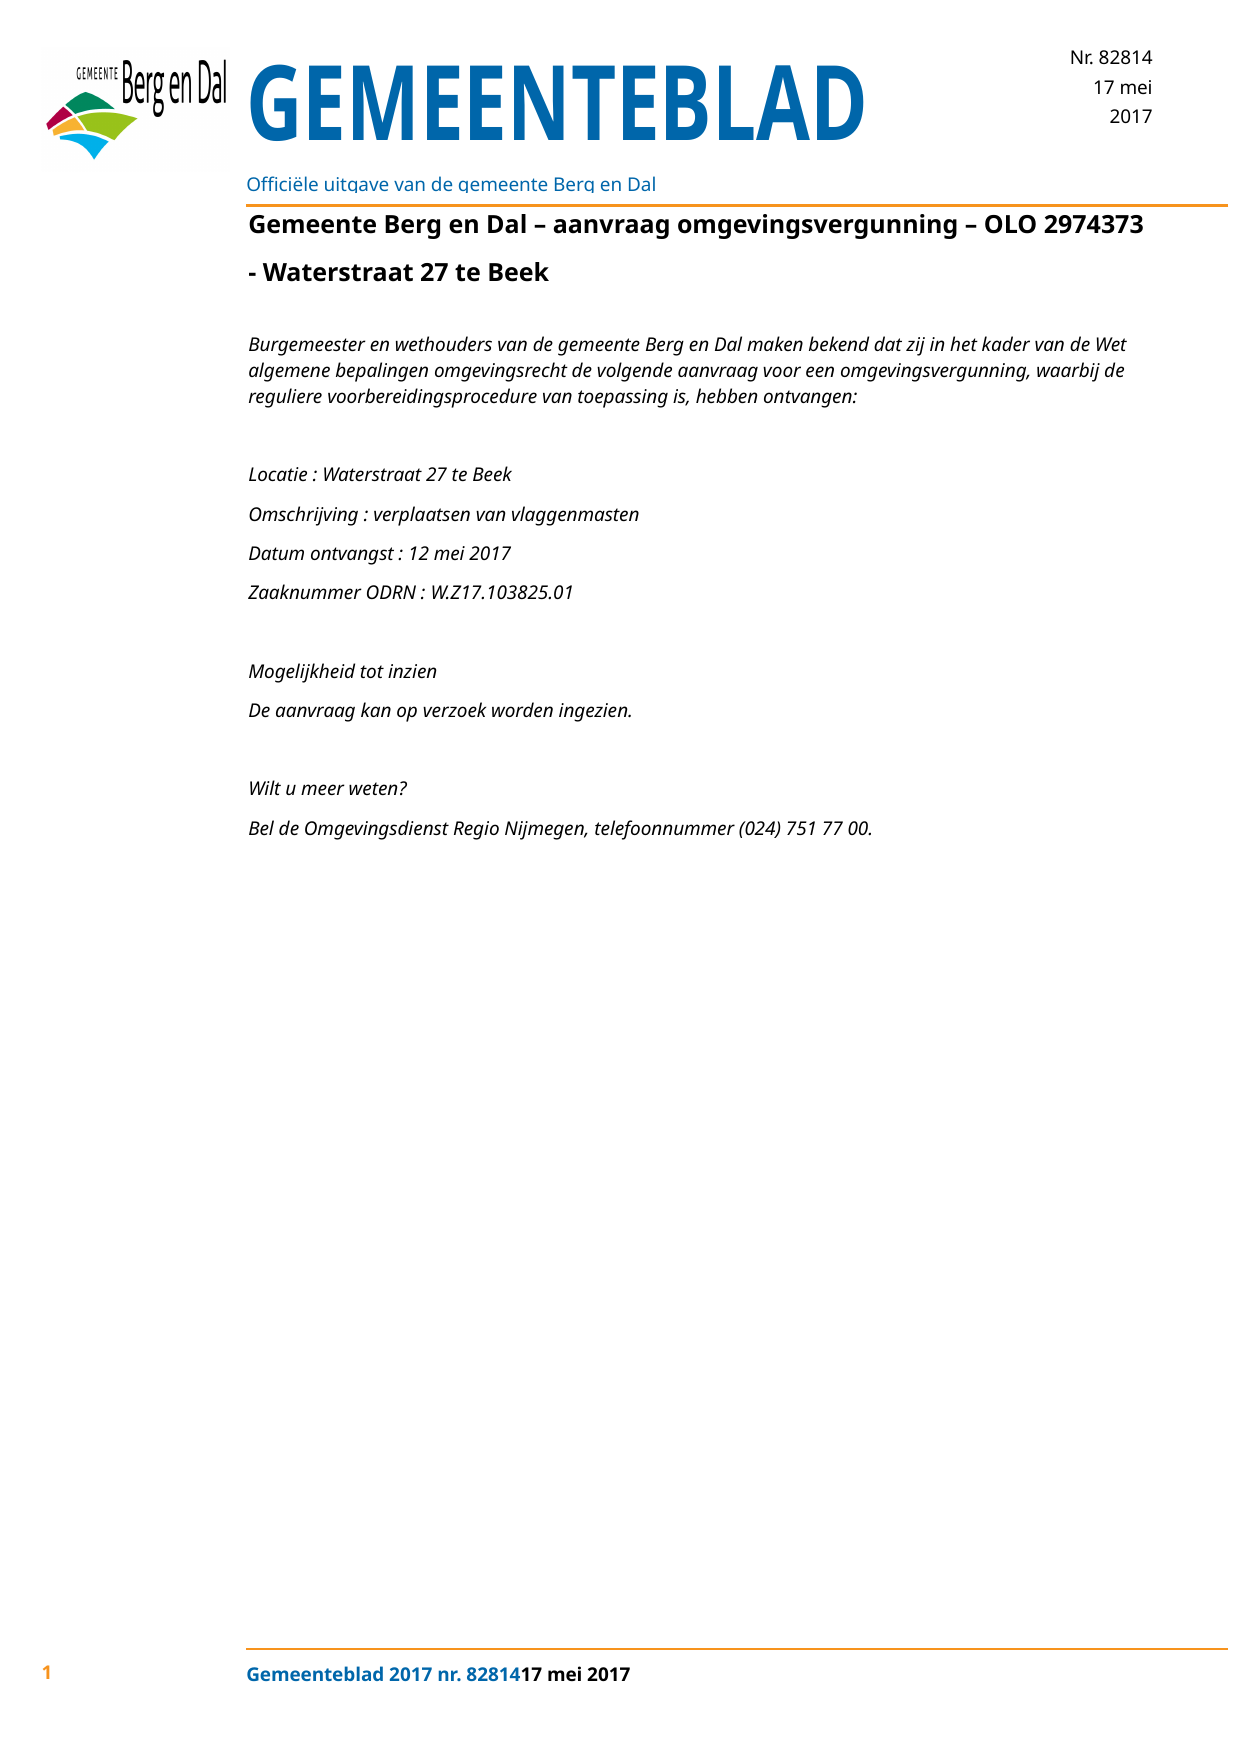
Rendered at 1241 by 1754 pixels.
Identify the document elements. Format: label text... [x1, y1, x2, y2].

text Gemeente Berg en Dal – aanvraag omgevingsvergunning – OLO 2974373 - Waterstraat 27 te Beek [248, 207, 1152, 288]
picture [41, 47, 231, 172]
text Datum ontvangst : 12 mei 2017 [248, 540, 1152, 566]
text Bel de Omgevingsdienst Regio Nijmegen, telefoonnummer (024) 751 77 00. [248, 815, 1152, 841]
text Omschrijving : verplaatsen van vlaggenmasten [248, 501, 1152, 526]
text Mogelijkheid tot inzien [248, 658, 1152, 683]
text De aanvraag kan op verzoek worden ingezien. [248, 697, 1152, 723]
text Locatie : Waterstraat 27 te Beek [248, 461, 1152, 487]
text Burgemeester en wethouders van de gemeente Berg en Dal maken bekend dat zij in het kader van de Wet algemene bepalingen omgevingsrecht de volgende aanvraag voor een omgevingsvergunning, waarbij de reguliere voorbereidingsprocedure van toepassing is, hebben ontvangen: [248, 331, 1152, 409]
text Zaaknummer ODRN : W.Z17.103825.01 [248, 579, 1152, 605]
text Wilt u meer weten? [248, 776, 1152, 801]
